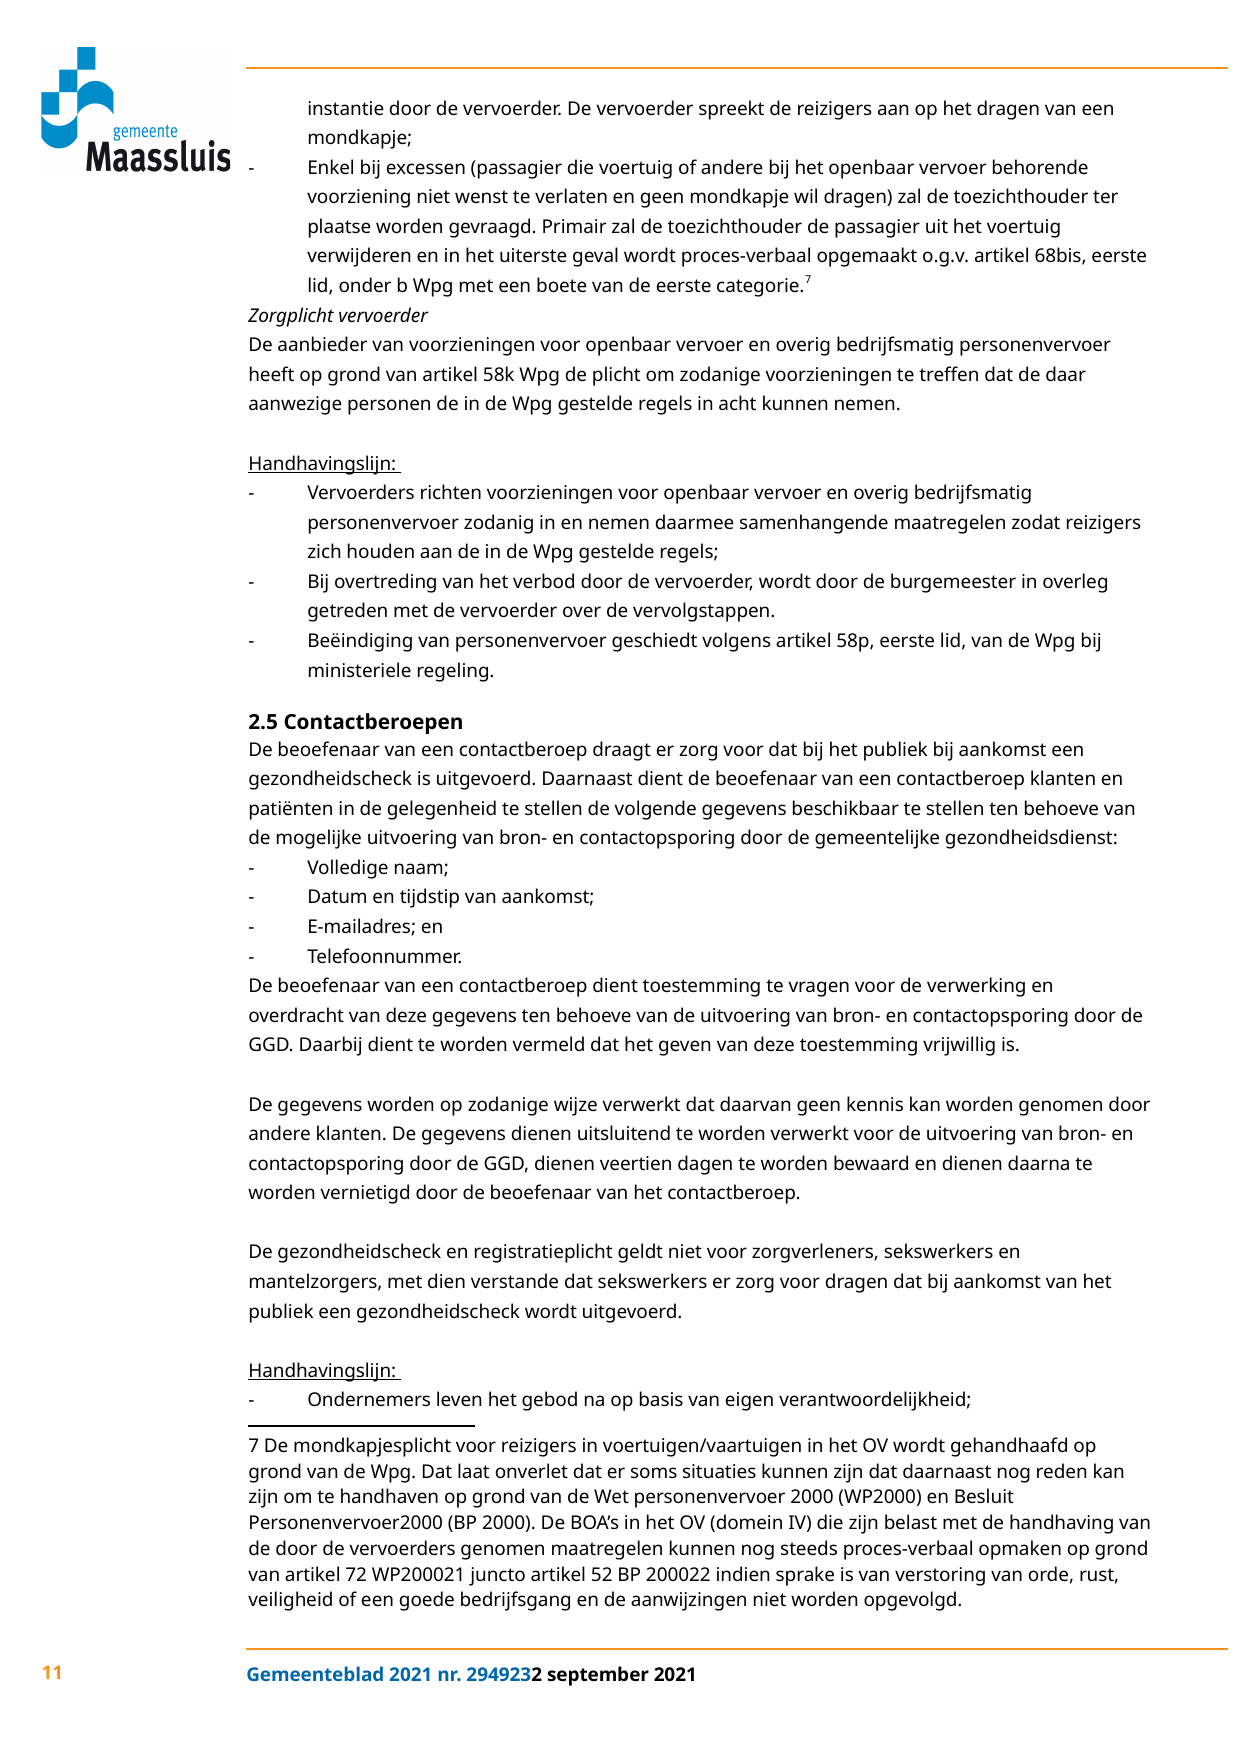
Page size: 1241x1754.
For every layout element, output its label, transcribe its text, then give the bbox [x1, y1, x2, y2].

list Ondernemers leven het gebod na op basis van eigen verantwoordelijkheid; [248, 1387, 1152, 1412]
picture [41, 47, 77, 92]
text Zorgplicht vervoerder [248, 302, 1152, 328]
list Vervoerders richten voorzieningen voor openbaar vervoer en overig bedrijfsmatig personenvervoer zodanig in en nemen daarmee samenhangende maatregelen zodat reizigers zich houden aan de in de Wpg gestelde regels; [248, 479, 1152, 564]
list Datum en tijdstip van aankomst; [248, 884, 1152, 909]
text De aanbieder van voorzieningen voor openbaar vervoer en overig bedrijfsmatig personenvervoer heeft op grond van artikel 58k Wpg de plicht om zodanige voorzieningen te treffen dat de daar aanwezige personen de in de Wpg gestelde regels in acht kunnen nemen. [248, 331, 1152, 416]
list Telefoonnummer. [248, 943, 1152, 968]
list instantie door de vervoerder. De vervoerder spreekt de reizigers aan op het dragen van een mondkapje; [248, 95, 1152, 150]
list Bij overtreding van het verbod door de vervoerder, wordt door de burgemeester in overleg getreden met de vervoerder over de vervolgstappen. [248, 568, 1152, 623]
text Handhavingslijn: [248, 450, 1152, 476]
text De gegevens worden op zodanige wijze verwerkt dat daarvan geen kennis kan worden genomen door andere klanten. De gegevens dienen uitsluitend te worden verwerkt voor de uitvoering van bron- en contactopsporing door de GGD, dienen veertien dagen te worden bewaard en dienen daarna te worden vernietigd door de beoefenaar van het contactberoep. [248, 1091, 1152, 1205]
list Beëindiging van personenvervoer geschiedt volgens artikel 58p, eerste lid, van de Wpg bij ministeriele regeling. [248, 627, 1152, 683]
picture [41, 47, 231, 172]
text De gezondheidscheck en registratieplicht geldt niet voor zorgverleners, sekswerkers en mantelzorgers, met dien verstande dat sekswerkers er zorg voor dragen dat bij aankomst van het publiek een gezondheidscheck wordt uitgevoerd. [248, 1239, 1152, 1323]
list Enkel bij excessen (passagier die voertuig of andere bij het openbaar vervoer behorende voorziening niet wenst te verlaten en geen mondkapje wil dragen) zal de toezichthouder ter plaatse worden gevraagd. Primair zal de toezichthouder de passagier uit het voertuig verwijderen en in het uiterste geval wordt proces-verbaal opgemaakt o.g.v. artikel 68bis, eerste lid, onder b Wpg met een boete van de eerste categorie. [248, 154, 1152, 298]
text 2.5 Contactberoepen [248, 707, 1152, 736]
text Handhavingslijn: [248, 1357, 1152, 1383]
list E-mailadres; en [248, 913, 1152, 939]
text De beoefenaar van een contactberoep dient toestemming te vragen voor de verwerking en overdracht van deze gegevens ten behoeve van de uitvoering van bron- en contactopsporing door de GGD. Daarbij dient te worden vermeld dat het geven van deze toestemming vrijwillig is. [248, 972, 1152, 1057]
list De mondkapjesplicht voor reizigers in voertuigen/vaartuigen in het OV wordt gehandhaafd op grond van de Wpg. Dat laat onverlet dat er soms situaties kunnen zijn dat daarnaast nog reden kan zijn om te handhaven op grond van de Wet personenvervoer 2000 (WP2000) en Besluit Personenvervoer2000 (BP 2000). De BOA’s in het OV (domein IV) die zijn belast met de handhaving van de door de vervoerders genomen maatregelen kunnen nog steeds proces-verbaal opmaken op grond van artikel 72 WP200021 juncto artikel 52 BP 200022 indien sprake is van verstoring van orde, rust, veiligheid of een goede bedrijfsgang en de aanwijzingen niet worden opgevolgd. [248, 1432, 1152, 1612]
text De beoefenaar van een contactberoep draagt er zorg voor dat bij het publiek bij aankomst een gezondheidscheck is uitgevoerd. Daarnaast dient de beoefenaar van een contactberoep klanten en patiënten in de gelegenheid te stellen de volgende gegevens beschikbaar te stellen ten behoeve van de mogelijke uitvoering van bron- en contactopsporing door de gemeentelijke gezondheidsdienst: [248, 736, 1152, 850]
list Volledige naam; [248, 854, 1152, 880]
